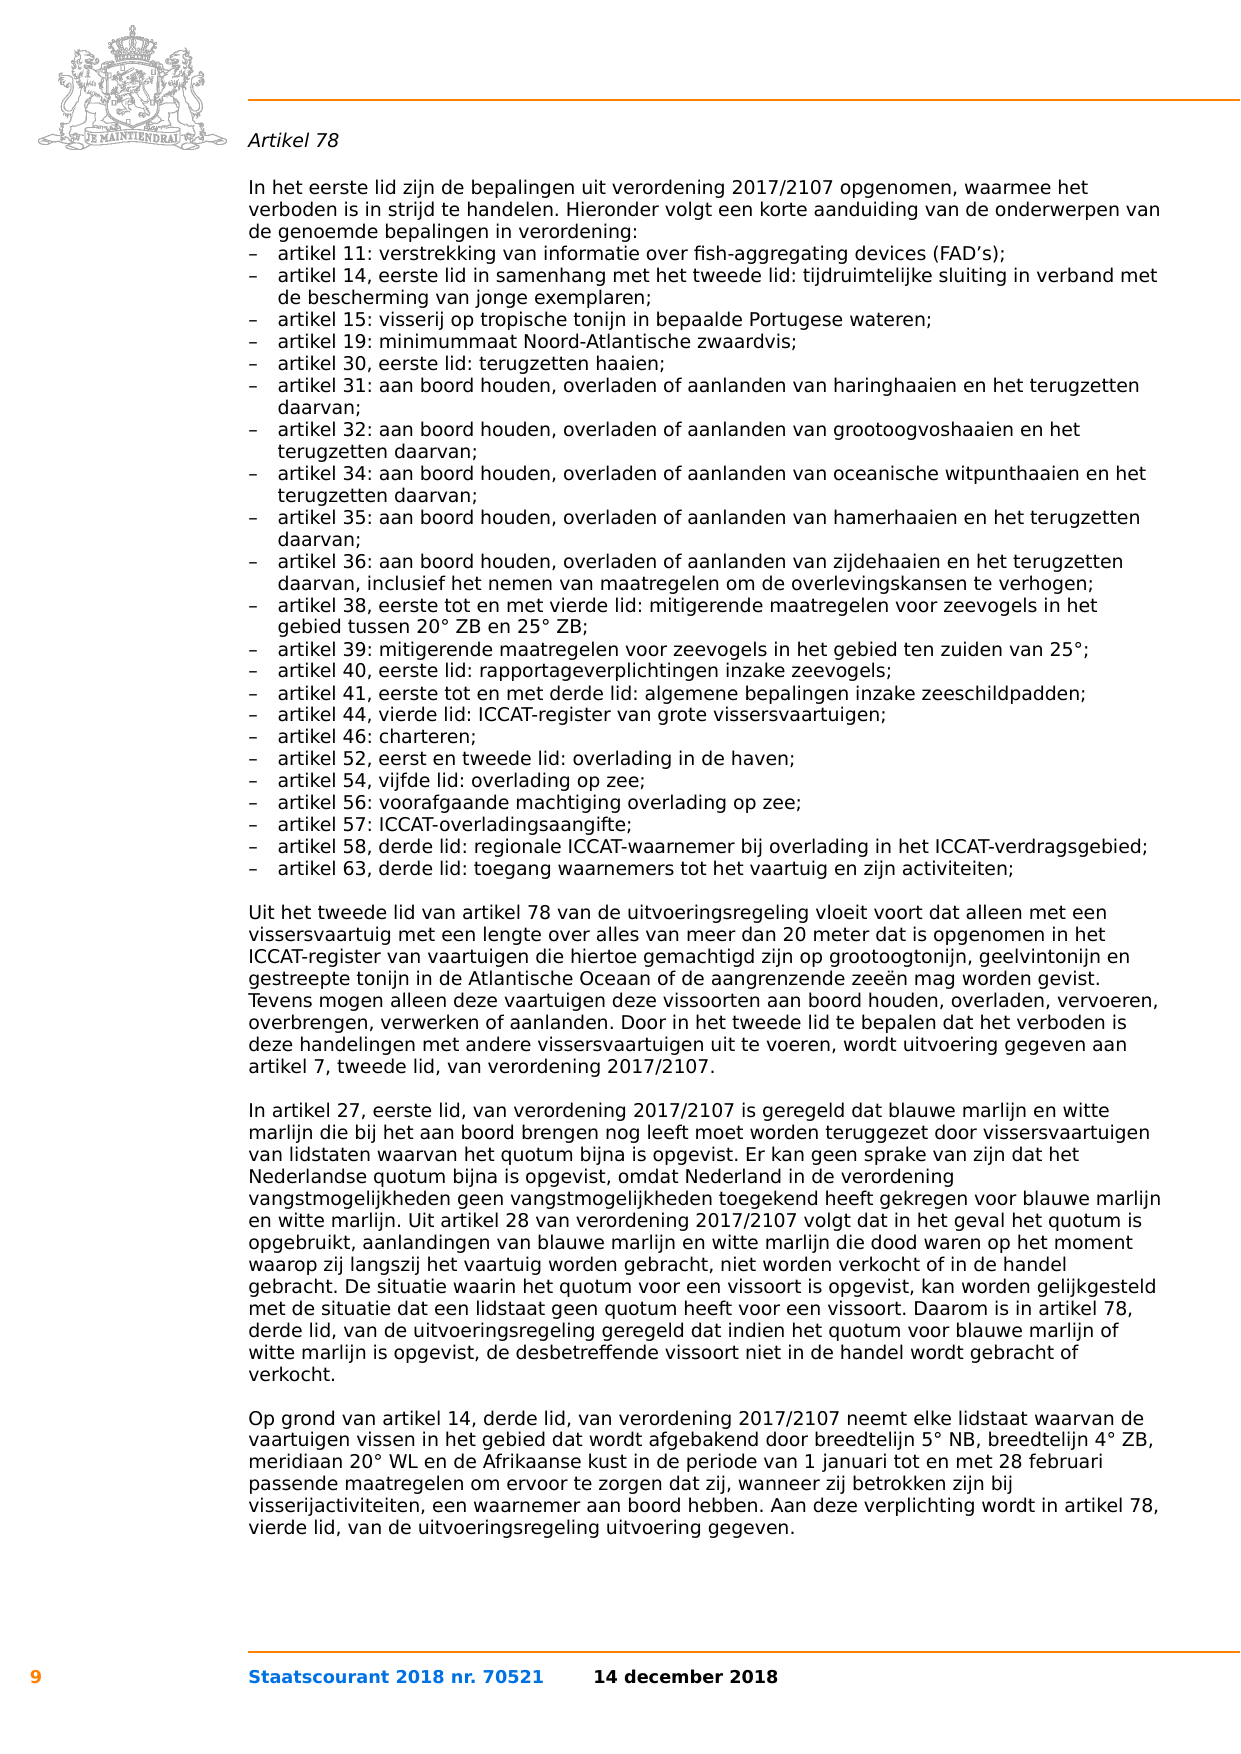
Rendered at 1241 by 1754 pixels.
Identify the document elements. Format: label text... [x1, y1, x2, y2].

text – artikel 19: minimummaat Noord-Atlantische zwaardvis; [248, 331, 1163, 353]
text – artikel 63, derde lid: toegang waarnemers tot het vaartuig en zijn activiteiten; [248, 858, 1163, 880]
text – artikel 15: visserij op tropische tonijn in bepaalde Portugese wateren; [248, 309, 1163, 331]
text In artikel 27, eerste lid, van verordening 2017/2107 is geregeld dat blauwe marlijn en witte marlijn die bij het aan boord brengen nog leeft moet worden teruggezet door vissersvaartuigen van lidstaten waarvan het quotum bijna is opgevist. Er kan geen sprake van zijn dat het Nederlandse quotum bijna is opgevist, omdat Nederland in de verordening vangstmogelijkheden geen vangstmogelijkheden toegekend heeft gekregen voor blauwe marlijn en witte marlijn. Uit artikel 28 van verordening 2017/2107 volgt dat in het geval het quotum is opgebruikt, aanlandingen van blauwe marlijn en witte marlijn die dood waren op het moment waarop zij langszij het vaartuig worden gebracht, niet worden verkocht of in de handel gebracht. De situatie waarin het quotum voor een vissoort is opgevist, kan worden gelijkgesteld met de situatie dat een lidstaat geen quotum heeft voor een vissoort. Daarom is in artikel 78, derde lid, van de uitvoeringsregeling geregeld dat indien het quotum voor blauwe marlijn of witte marlijn is opgevist, de desbetreffende vissoort niet in de handel wordt gebracht of verkocht. [248, 1100, 1163, 1386]
text – artikel 41, eerste tot en met derde lid: algemene bepalingen inzake zeeschildpadden; [248, 682, 1163, 704]
text – artikel 52, eerst en tweede lid: overlading in de haven; [248, 748, 1163, 770]
text – artikel 36: aan boord houden, overladen of aanlanden van zijdehaaien en het terugzetten daarvan, inclusief het nemen van maatregelen om de overlevingskansen te verhogen; [248, 551, 1163, 594]
text – artikel 57: ICCAT-overladingsaangifte; [248, 814, 1163, 836]
text – artikel 11: verstrekking van informatie over fish-aggregating devices (FAD’s); [248, 243, 1163, 265]
text Op grond van artikel 14, derde lid, van verordening 2017/2107 neemt elke lidstaat waarvan de vaartuigen vissen in het gebied dat wordt afgebakend door breedtelijn 5° NB, breedtelijn 4° ZB, meridiaan 20° WL en de Afrikaanse kust in de periode van 1 januari tot en met 28 februari passende maatregelen om ervoor te zorgen dat zij, wanneer zij betrokken zijn bij visserijactiviteiten, een waarnemer aan boord hebben. Aan deze verplichting wordt in artikel 78, vierde lid, van de uitvoeringsregeling uitvoering gegeven. [248, 1407, 1163, 1539]
text – artikel 54, vijfde lid: overlading op zee; [248, 770, 1163, 792]
subtitle Artikel 78 [248, 130, 1163, 152]
text In het eerste lid zijn de bepalingen uit verordening 2017/2107 opgenomen, waarmee het verboden is in strijd te handelen. Hieronder volgt een korte aanduiding van de onderwerpen van de genoemde bepalingen in verordening: [248, 177, 1163, 243]
text – artikel 38, eerste tot en met vierde lid: mitigerende maatregelen voor zeevogels in het gebied tussen 20° ZB en 25° ZB; [248, 594, 1163, 638]
text – artikel 30, eerste lid: terugzetten haaien; [248, 353, 1163, 375]
text Uit het tweede lid van artikel 78 van de uitvoeringsregeling vloeit voort dat alleen met een vissersvaartuig met een lengte over alles van meer dan 20 meter dat is opgenomen in het ICCAT-register van vaartuigen die hiertoe gemachtigd zijn op grootoogtonijn, geelvintonijn en gestreepte tonijn in de Atlantische Oceaan of de aangrenzende zeeën mag worden gevist. Tevens mogen alleen deze vaartuigen deze vissoorten aan boord houden, overladen, vervoeren, overbrengen, verwerken of aanlanden. Door in het tweede lid te bepalen dat het verboden is deze handelingen met andere vissersvaartuigen uit te voeren, wordt uitvoering gegeven aan artikel 7, tweede lid, van verordening 2017/2107. [248, 902, 1163, 1078]
text – artikel 44, vierde lid: ICCAT-register van grote vissersvaartuigen; [248, 704, 1163, 726]
picture [38, 25, 227, 150]
text – artikel 39: mitigerende maatregelen voor zeevogels in het gebied ten zuiden van 25°; [248, 638, 1163, 660]
text – artikel 34: aan boord houden, overladen of aanlanden van oceanische witpunthaaien en het terugzetten daarvan; [248, 463, 1163, 507]
text – artikel 32: aan boord houden, overladen of aanlanden van grootoogvoshaaien en het terugzetten daarvan; [248, 419, 1163, 463]
text – artikel 31: aan boord houden, overladen of aanlanden van haringhaaien en het terugzetten daarvan; [248, 375, 1163, 419]
text – artikel 35: aan boord houden, overladen of aanlanden van hamerhaaien en het terugzetten daarvan; [248, 507, 1163, 551]
text – artikel 14, eerste lid in samenhang met het tweede lid: tijdruimtelijke sluiting in verband met de bescherming van jonge exemplaren; [248, 265, 1163, 309]
text – artikel 58, derde lid: regionale ICCAT-waarnemer bij overlading in het ICCAT-verdragsgebied; [248, 836, 1163, 858]
text – artikel 40, eerste lid: rapportageverplichtingen inzake zeevogels; [248, 660, 1163, 682]
text – artikel 56: voorafgaande machtiging overlading op zee; [248, 792, 1163, 814]
text – artikel 46: charteren; [248, 726, 1163, 748]
